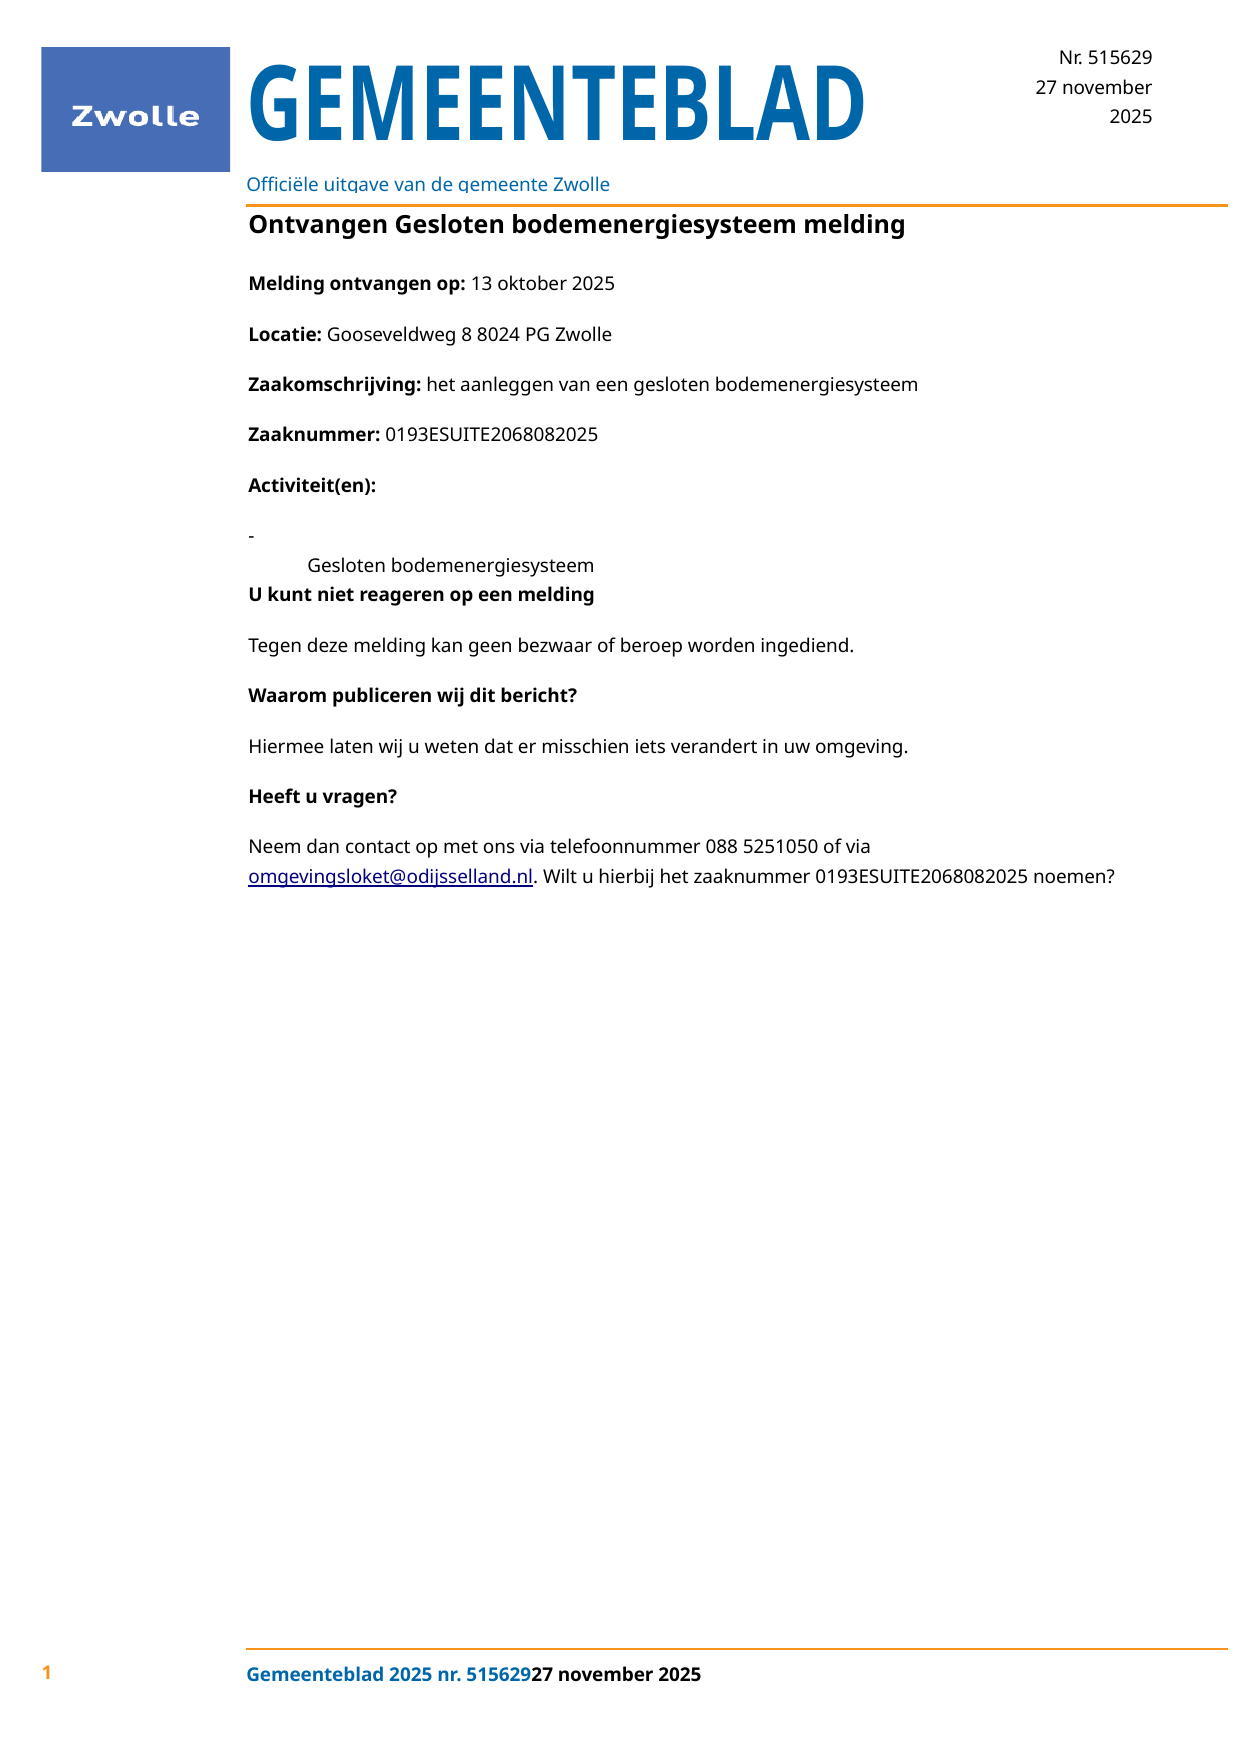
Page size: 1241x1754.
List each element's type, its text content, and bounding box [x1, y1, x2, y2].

text Neem dan contact op met ons via telefoonnummer 088 5251050 of via omgevingsloket@odijsselland.nl. Wilt u hierbij het zaaknummer 0193ESUITE2068082025 noemen? [248, 834, 1152, 889]
text Heeft u vragen? [248, 783, 1152, 809]
list Gesloten bodemenergiesysteem [248, 552, 1152, 578]
text Melding ontvangen op: 13 oktober 2025 [248, 270, 1152, 296]
text Tegen deze melding kan geen bezwaar of beroep worden ingediend. [248, 632, 1152, 658]
text Zaakomschrijving: het aanleggen van een gesloten bodemenergiesysteem [248, 371, 1152, 397]
text Hiermee laten wij u weten dat er misschien iets verandert in uw omgeving. [248, 733, 1152, 758]
text U kunt niet reageren op een melding [248, 582, 1152, 607]
text Waarom publiceren wij dit bericht? [248, 682, 1152, 708]
picture [41, 47, 231, 172]
text Activiteit(en): [248, 472, 1152, 498]
text Locatie: Gooseveldweg 8 8024 PG Zwolle [248, 321, 1152, 346]
text Ontvangen Gesloten bodemenergiesysteem melding [248, 207, 1152, 241]
text Zaaknummer: 0193ESUITE2068082025 [248, 422, 1152, 447]
